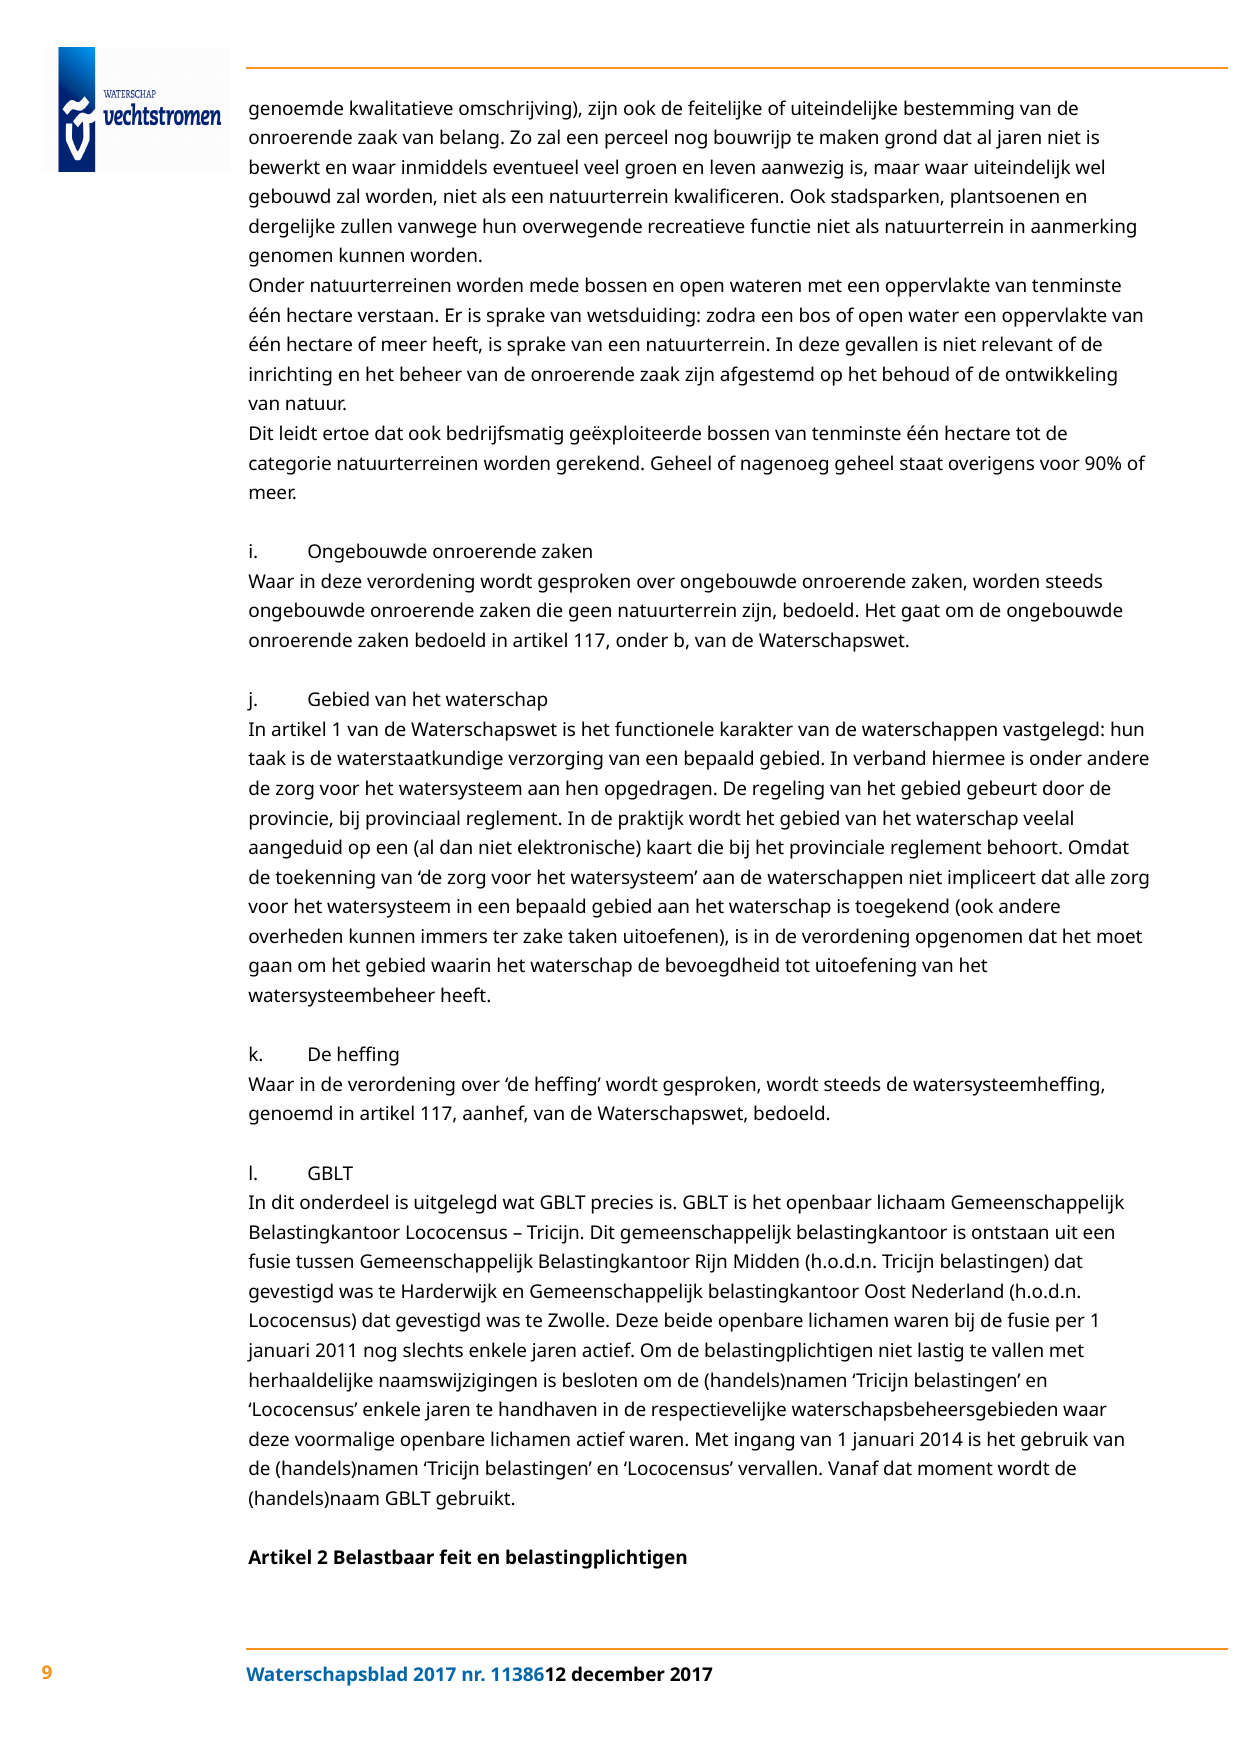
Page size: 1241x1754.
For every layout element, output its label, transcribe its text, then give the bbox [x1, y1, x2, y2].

text Waar in de verordening over ‘de heffing’ wordt gesproken, wordt steeds de watersysteemheffing, genoemd in artikel 117, aanhef, van de Waterschapswet, bedoeld. [248, 1071, 1152, 1126]
picture [41, 47, 231, 172]
text In dit onderdeel is uitgelegd wat GBLT precies is. GBLT is het openbaar lichaam Gemeenschappelijk Belastingkantoor Lococensus – Tricijn. Dit gemeenschappelijk belastingkantoor is ontstaan uit een fusie tussen Gemeenschappelijk Belastingkantoor Rijn Midden (h.o.d.n. Tricijn belastingen) dat gevestigd was te Harderwijk en Gemeenschappelijk belastingkantoor Oost Nederland (h.o.d.n. Lococensus) dat gevestigd was te Zwolle. Deze beide openbare lichamen waren bij de fusie per 1 januari 2011 nog slechts enkele jaren actief. Om de belastingplichtigen niet lastig te vallen met herhaaldelijke naamswijzigingen is besloten om de (handels)namen ‘Tricijn belastingen’ en ‘Lococensus’ enkele jaren te handhaven in de respectievelijke waterschapsbeheersgebieden waar deze voormalige openbare lichamen actief waren. Met ingang van 1 januari 2014 is het gebruik van de (handels)namen ‘Tricijn belastingen’ en ‘Lococensus’ vervallen. Vanaf dat moment wordt de (handels)naam GBLT gebruikt. [248, 1189, 1152, 1511]
text Artikel 2 Belastbaar feit en belastingplichtigen [248, 1544, 1152, 1570]
list De heffing [248, 1041, 1152, 1067]
text Waar in deze verordening wordt gesproken over ongebouwde onroerende zaken, worden steeds ongebouwde onroerende zaken die geen natuurterrein zijn, bedoeld. Het gaat om de ongebouwde onroerende zaken bedoeld in artikel 117, onder b, van de Waterschapswet. [248, 568, 1152, 653]
text In artikel 1 van de Waterschapswet is het functionele karakter van de waterschappen vastgelegd: hun taak is de waterstaatkundige verzorging van een bepaald gebied. In verband hiermee is onder andere de zorg voor het watersysteem aan hen opgedragen. De regeling van het gebied gebeurt door de provincie, bij provinciaal reglement. In de praktijk wordt het gebied van het waterschap veelal aangeduid op een (al dan niet elektronische) kaart die bij het provinciale reglement behoort. Omdat de toekenning van ‘de zorg voor het watersysteem’ aan de waterschappen niet impliceert dat alle zorg voor het watersysteem in een bepaald gebied aan het waterschap is toegekend (ook andere overheden kunnen immers ter zake taken uitoefenen), is in de verordening opgenomen dat het moet gaan om het gebied waarin het waterschap de bevoegdheid tot uitoefening van het watersysteembeheer heeft. [248, 716, 1152, 1008]
text genoemde kwalitatieve omschrijving), zijn ook de feitelijke of uiteindelijke bestemming van de onroerende zaak van belang. Zo zal een perceel nog bouwrijp te maken grond dat al jaren niet is bewerkt en waar inmiddels eventueel veel groen en leven aanwezig is, maar waar uiteindelijk wel gebouwd zal worden, niet als een natuurterrein kwalificeren. Ook stadsparken, plantsoenen en dergelijke zullen vanwege hun overwegende recreatieve functie niet als natuurterrein in aanmerking genomen kunnen worden. [248, 95, 1152, 268]
list Ongebouwde onroerende zaken [248, 538, 1152, 564]
list Gebied van het waterschap [248, 686, 1152, 712]
text Onder natuurterreinen worden mede bossen en open wateren met een oppervlakte van tenminste één hectare verstaan. Er is sprake van wetsduiding: zodra een bos of open water een oppervlakte van één hectare of meer heeft, is sprake van een natuurterrein. In deze gevallen is niet relevant of de inrichting en het beheer van de onroerende zaak zijn afgestemd op het behoud of de ontwikkeling van natuur. [248, 272, 1152, 416]
list GBLT [248, 1160, 1152, 1186]
text Dit leidt ertoe dat ook bedrijfsmatig geëxploiteerde bossen van tenminste één hectare tot de categorie natuurterreinen worden gerekend. Geheel of nagenoeg geheel staat overigens voor 90% of meer. [248, 420, 1152, 505]
